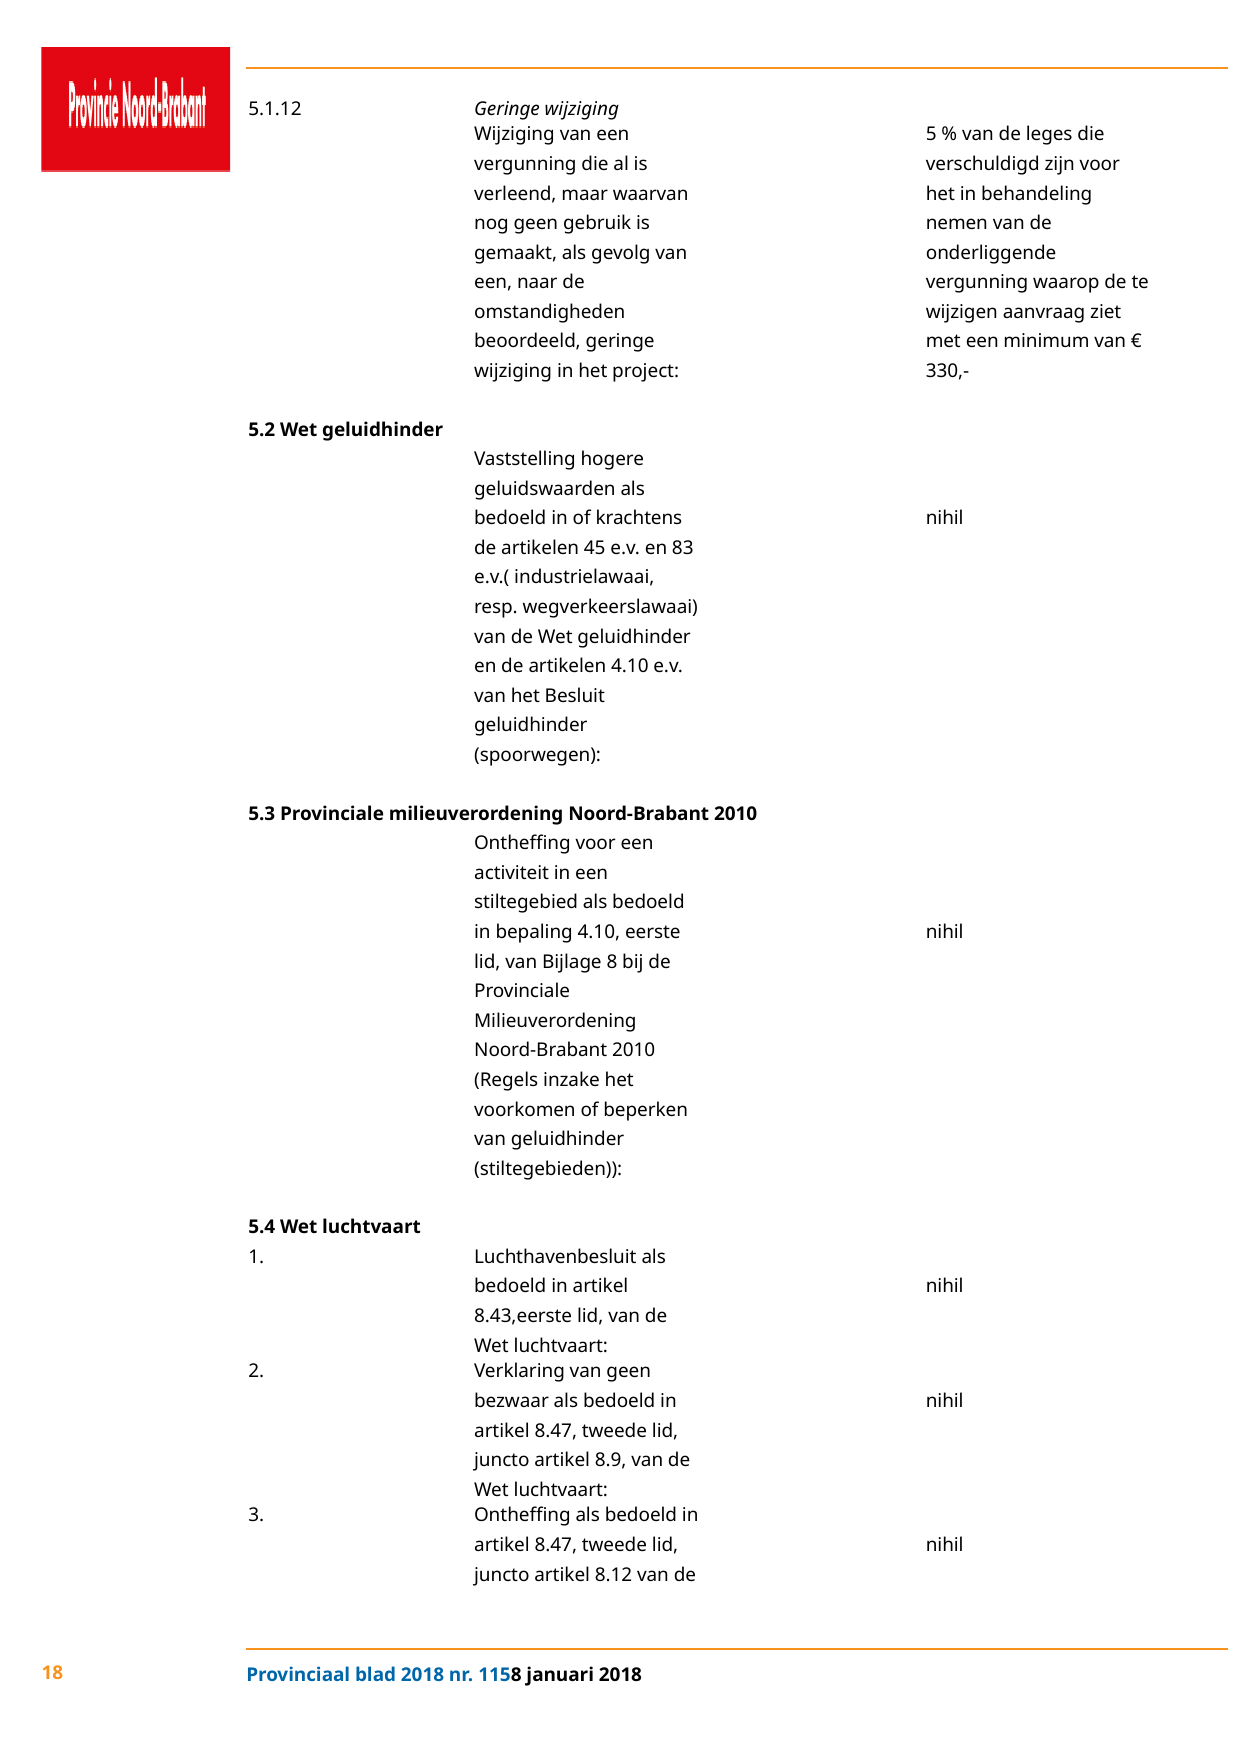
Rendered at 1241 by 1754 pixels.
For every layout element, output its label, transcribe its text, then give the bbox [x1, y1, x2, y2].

table_cell Wijziging van een vergunning die al is verleend, maar waarvan nog geen gebruik is gemaakt, als gevolg van een, naar de omstandigheden beoordeeld, geringe wijziging in het project: [474, 121, 700, 383]
table_header [248, 445, 474, 767]
table_cell Verklaring van geen bezwaar als bedoeld in artikel 8.47, tweede lid, juncto artikel 8.9, van de Wet luchtvaart: [474, 1358, 700, 1502]
table_header nihil [926, 1243, 1152, 1358]
table_header 1. [248, 1243, 474, 1358]
picture [41, 47, 231, 172]
table_cell [700, 1358, 926, 1502]
table_header nihil [926, 445, 1152, 767]
table_cell nihil [926, 1502, 1152, 1587]
table_header [700, 1243, 926, 1358]
table_cell Ontheffing als bedoeld in artikel 8.47, tweede lid, juncto artikel 8.12 van de [474, 1502, 700, 1587]
table_cell 3. [248, 1502, 474, 1587]
text 5.4 Wet luchtvaart [248, 1213, 1152, 1239]
table_header [248, 830, 474, 1181]
table_header [700, 95, 926, 121]
table_cell 5 % van de leges die verschuldigd zijn voor het in behandeling nemen van de onderliggende vergunning waarop de te wijzigen aanvraag ziet met een minimum van € 330,- [926, 121, 1152, 383]
text 5.2 Wet geluidhinder [248, 416, 1152, 441]
table_header Geringe wijziging [474, 95, 700, 121]
table_header Vaststelling hogere geluidswaarden als bedoeld in of krachtens de artikelen 45 e.v. en 83 e.v.( industrielawaai, resp. wegverkeerslawaai) van de Wet geluidhinder en de artikelen 4.10 e.v. van het Besluit geluidhinder (spoorwegen): [474, 445, 700, 767]
text 5.3 Provinciale milieuverordening Noord-Brabant 2010 [248, 800, 1152, 826]
table_cell [700, 1502, 926, 1587]
table_header Ontheffing voor een activiteit in een stiltegebied als bedoeld in bepaling 4.10, eerste lid, van Bijlage 8 bij de Provinciale Milieuverordening Noord-Brabant 2010 (Regels inzake het voorkomen of beperken van geluidhinder (stiltegebieden)): [474, 830, 700, 1181]
table_header nihil [926, 830, 1152, 1181]
table_header [700, 445, 926, 767]
table_cell 2. [248, 1358, 474, 1502]
table_cell nihil [926, 1358, 1152, 1502]
table_header 5.1.12 [248, 95, 474, 121]
table_header [700, 830, 926, 1181]
table_cell [700, 121, 926, 383]
table_header Luchthavenbesluit als bedoeld in artikel 8.43,eerste lid, van de Wet luchtvaart: [474, 1243, 700, 1358]
table_cell [248, 121, 474, 383]
table_header [926, 95, 1152, 121]
